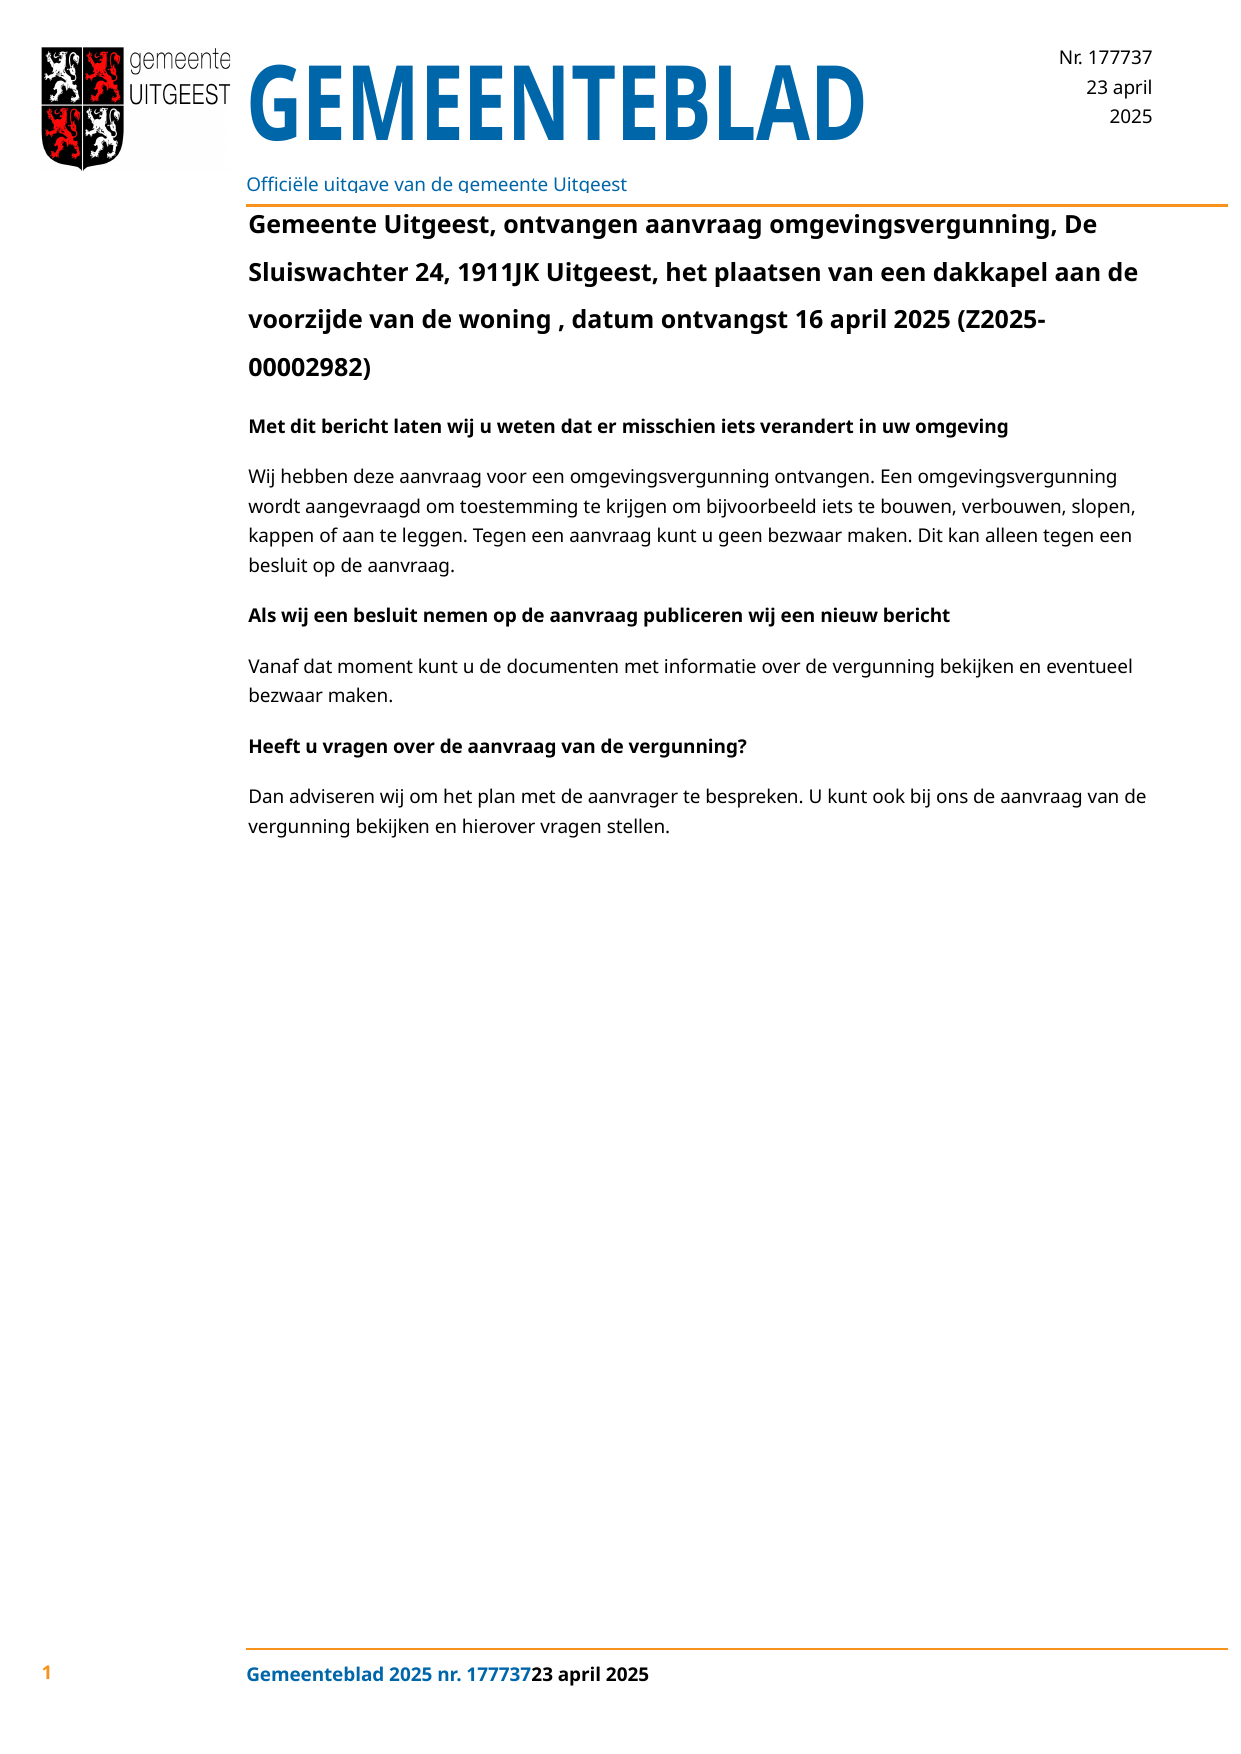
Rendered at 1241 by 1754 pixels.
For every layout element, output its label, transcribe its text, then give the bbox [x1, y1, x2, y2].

text Als wij een besluit nemen op de aanvraag publiceren wij een nieuw bericht [248, 603, 1152, 628]
text Met dit bericht laten wij u weten dat er misschien iets verandert in uw omgeving [248, 413, 1152, 439]
picture [41, 47, 231, 172]
text Wij hebben deze aanvraag voor een omgevingsvergunning ontvangen. Een omgevingsvergunning wordt aangevraagd om toestemming te krijgen om bijvoorbeeld iets te bouwen, verbouwen, slopen, kappen of aan te leggen. Tegen een aanvraag kunt u geen bezwaar maken. Dit kan alleen tegen een besluit op de aanvraag. [248, 463, 1152, 578]
text Heeft u vragen over de aanvraag van de vergunning? [248, 733, 1152, 759]
text Dan adviseren wij om het plan met de aanvrager te bespreken. U kunt ook bij ons de aanvraag van de vergunning bekijken en hierover vragen stellen. [248, 783, 1152, 839]
text Gemeente Uitgeest, ontvangen aanvraag omgevingsvergunning, De Sluiswachter 24, 1911JK Uitgeest, het plaatsen van een dakkapel aan de voorzijde van de woning , datum ontvangst 16 april 2025 (Z2025-00002982) [248, 207, 1152, 384]
text Vanaf dat moment kunt u de documenten met informatie over de vergunning bekijken en eventueel bezwaar maken. [248, 653, 1152, 708]
